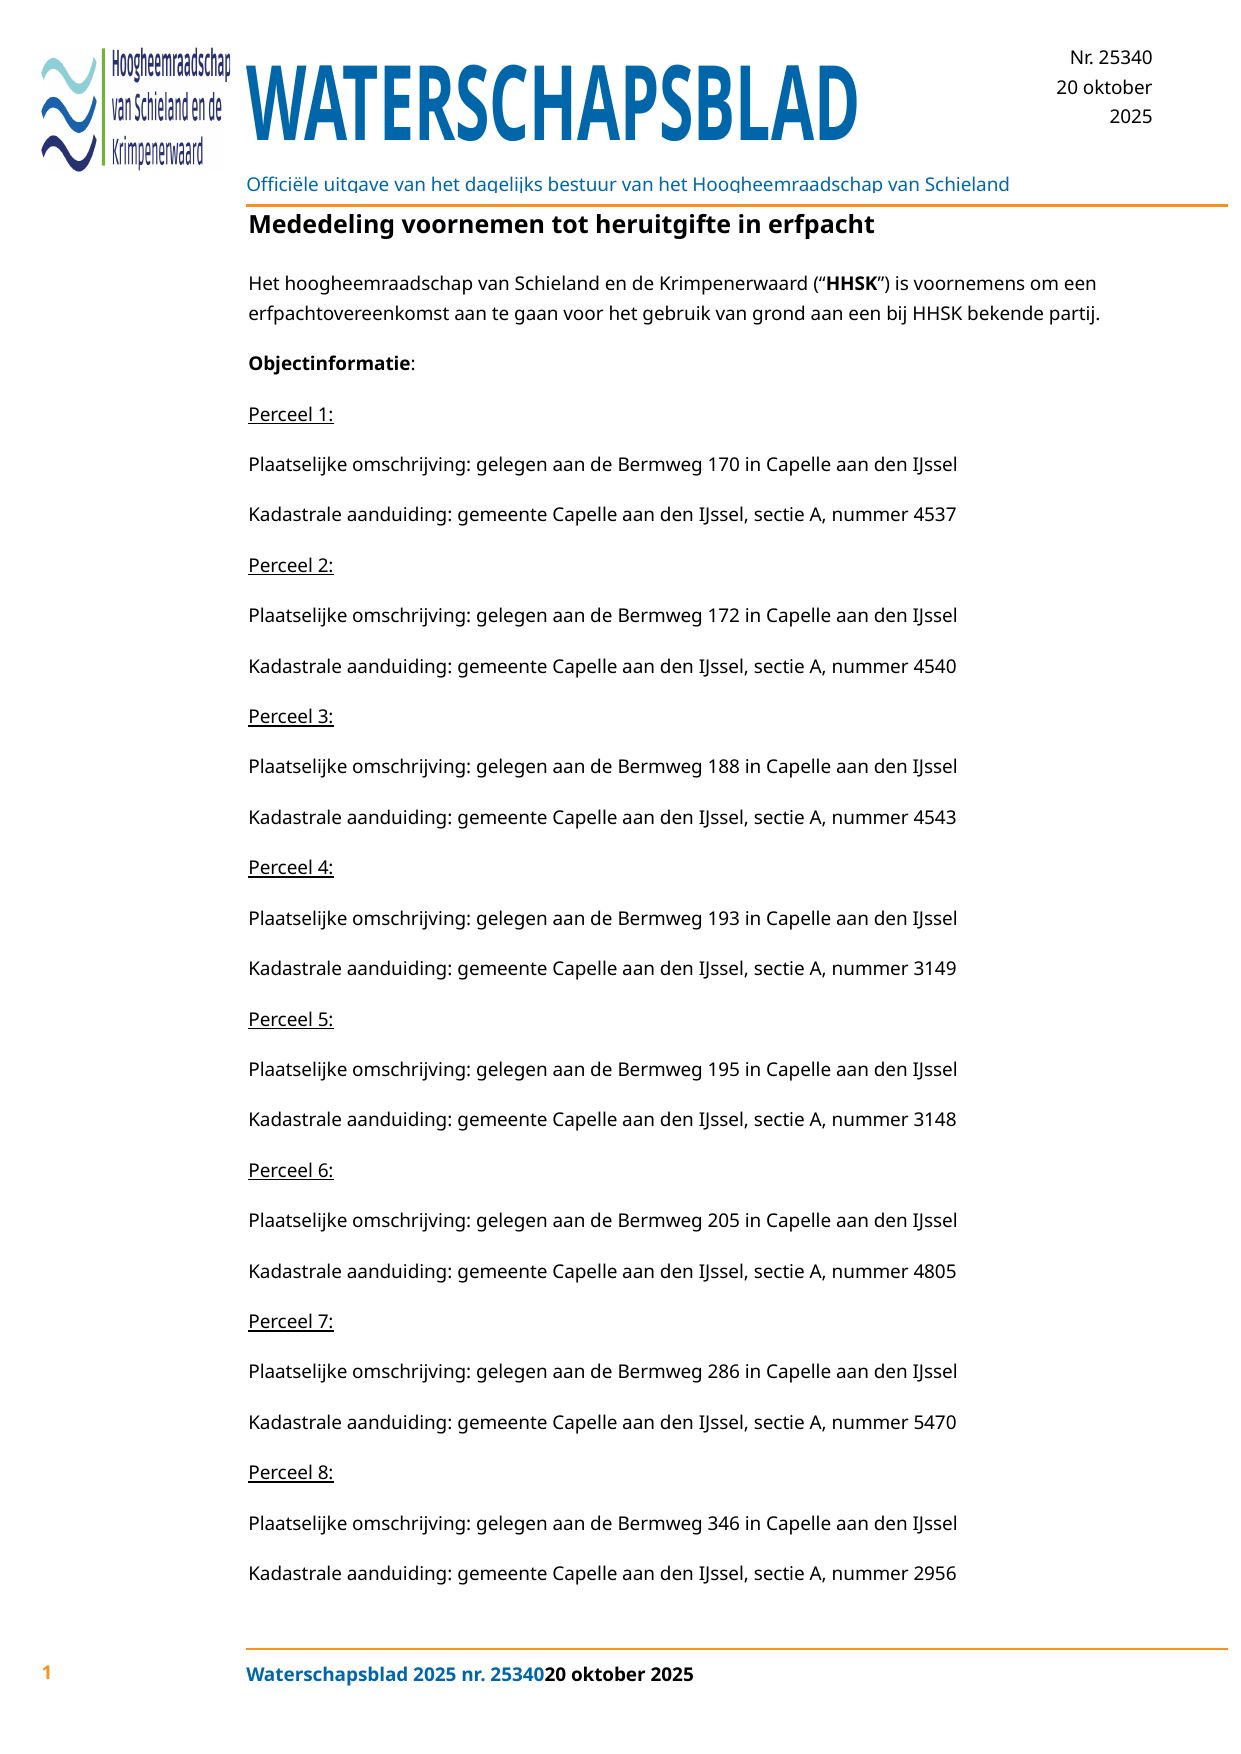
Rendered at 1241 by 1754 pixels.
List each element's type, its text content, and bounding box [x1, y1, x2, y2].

text Mededeling voornemen tot heruitgifte in erfpacht [248, 207, 1152, 241]
text Perceel 3: [248, 703, 1152, 729]
text Kadastrale aanduiding: gemeente Capelle aan den IJssel, sectie A, nummer 4543 [248, 804, 1152, 830]
text Perceel 4: [248, 854, 1152, 880]
text Perceel 1: [248, 401, 1152, 426]
text Kadastrale aanduiding: gemeente Capelle aan den IJssel, sectie A, nummer 4805 [248, 1258, 1152, 1283]
text Perceel 7: [248, 1308, 1152, 1334]
text Kadastrale aanduiding: gemeente Capelle aan den IJssel, sectie A, nummer 4537 [248, 502, 1152, 527]
text Kadastrale aanduiding: gemeente Capelle aan den IJssel, sectie A, nummer 4540 [248, 653, 1152, 678]
text Objectinformatie: [248, 350, 1152, 376]
text Plaatselijke omschrijving: gelegen aan de Bermweg 172 in Capelle aan den IJssel [248, 602, 1152, 628]
text Perceel 5: [248, 1006, 1152, 1031]
text Perceel 6: [248, 1157, 1152, 1183]
text Kadastrale aanduiding: gemeente Capelle aan den IJssel, sectie A, nummer 5470 [248, 1409, 1152, 1435]
text Het hoogheemraadschap van Schieland en de Krimpenerwaard (“HHSK”) is voornemens om een erfpachtovereenkomst aan te gaan voor het gebruik van grond aan een bij HHSK bekende partij. [248, 270, 1152, 326]
text Plaatselijke omschrijving: gelegen aan de Bermweg 286 in Capelle aan den IJssel [248, 1359, 1152, 1384]
text Plaatselijke omschrijving: gelegen aan de Bermweg 205 in Capelle aan den IJssel [248, 1207, 1152, 1233]
text Plaatselijke omschrijving: gelegen aan de Bermweg 188 in Capelle aan den IJssel [248, 754, 1152, 779]
text Plaatselijke omschrijving: gelegen aan de Bermweg 193 in Capelle aan den IJssel [248, 905, 1152, 931]
text Plaatselijke omschrijving: gelegen aan de Bermweg 170 in Capelle aan den IJssel [248, 451, 1152, 477]
text Plaatselijke omschrijving: gelegen aan de Bermweg 195 in Capelle aan den IJssel [248, 1056, 1152, 1082]
text Kadastrale aanduiding: gemeente Capelle aan den IJssel, sectie A, nummer 3148 [248, 1107, 1152, 1132]
text Kadastrale aanduiding: gemeente Capelle aan den IJssel, sectie A, nummer 2956 [248, 1560, 1152, 1586]
text Perceel 2: [248, 552, 1152, 578]
text Perceel 8: [248, 1459, 1152, 1485]
text Kadastrale aanduiding: gemeente Capelle aan den IJssel, sectie A, nummer 3149 [248, 955, 1152, 981]
text Plaatselijke omschrijving: gelegen aan de Bermweg 346 in Capelle aan den IJssel [248, 1510, 1152, 1536]
picture [41, 47, 231, 172]
